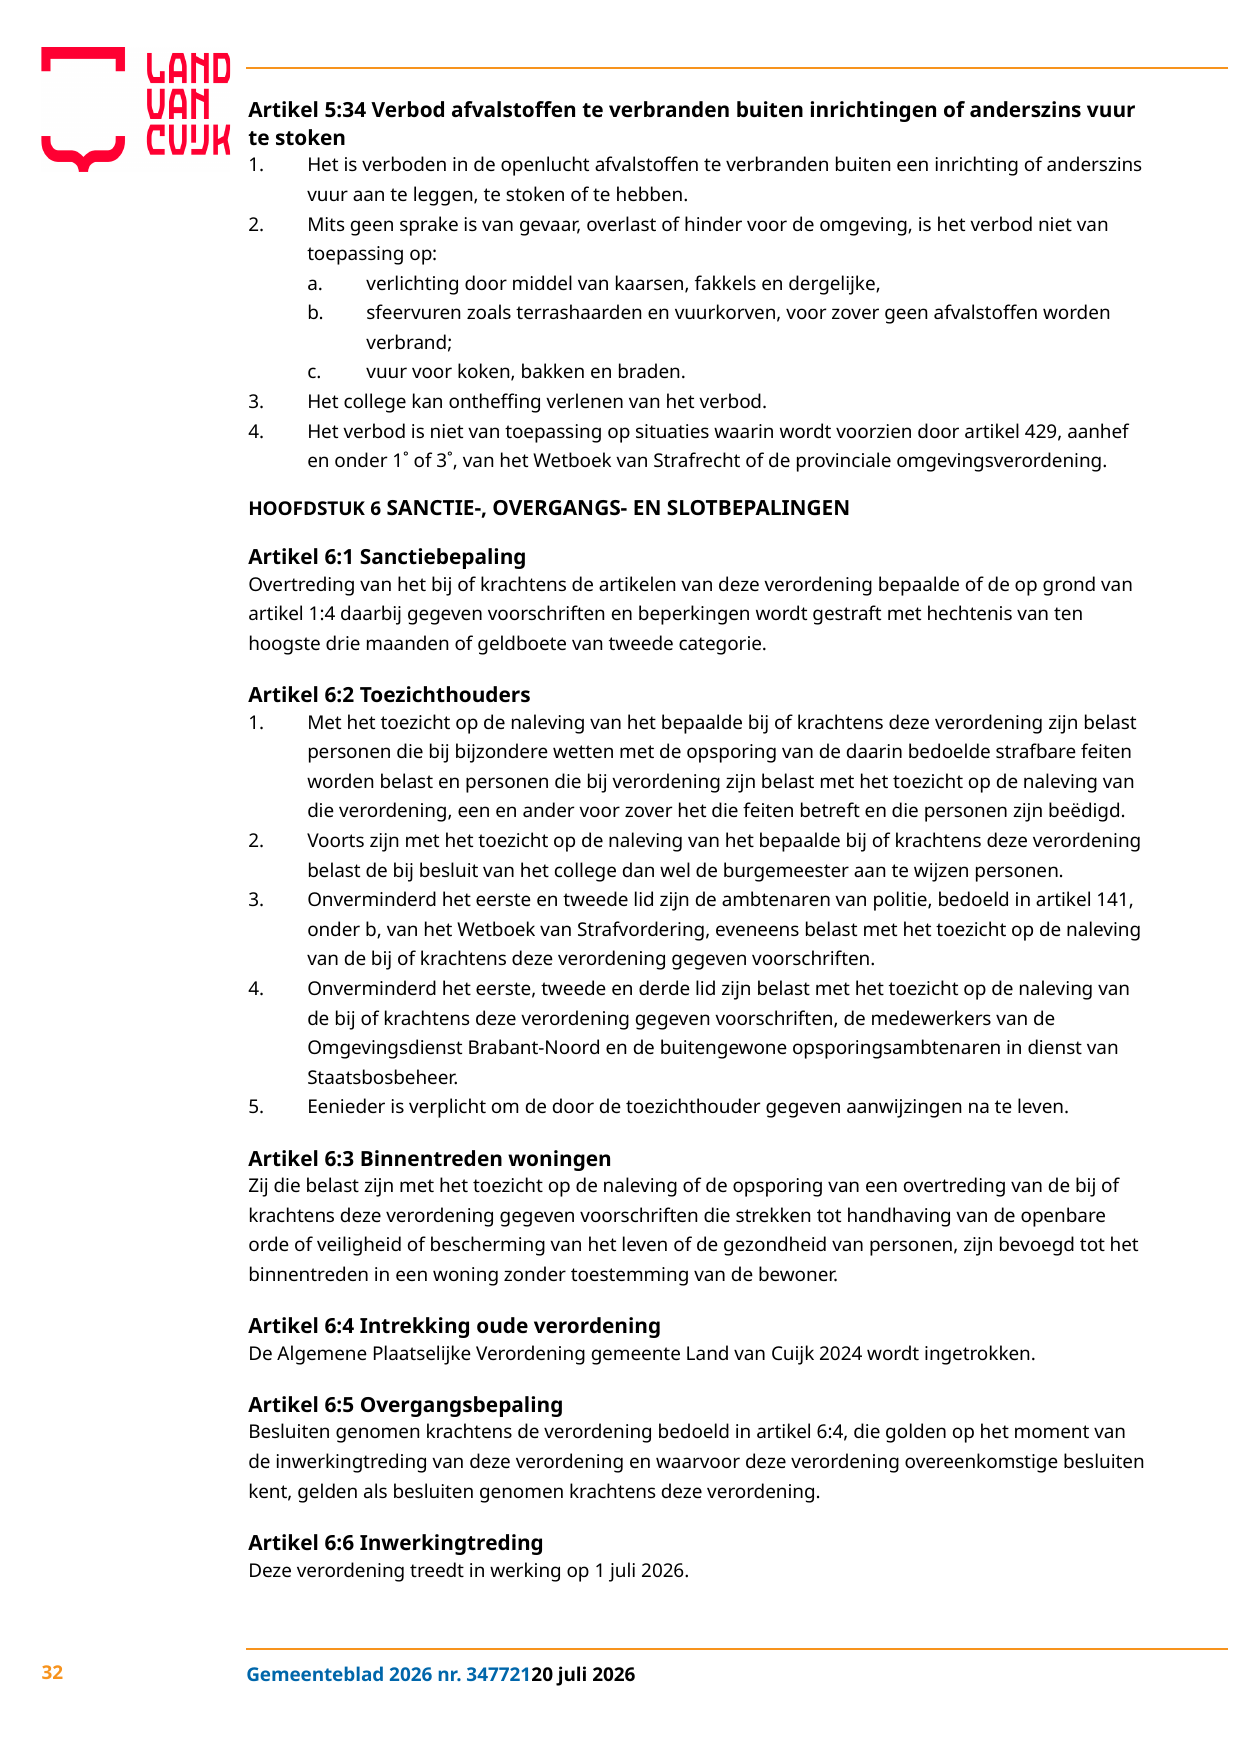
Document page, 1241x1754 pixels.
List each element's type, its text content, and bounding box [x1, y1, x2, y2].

text Zij die belast zijn met het toezicht op de naleving of de opsporing van een overtreding van de bij of krachtens deze verordening gegeven voorschriften die strekken tot handhaving van de openbare orde of veiligheid of bescherming van het leven of de gezondheid van personen, zijn bevoegd tot het binnentreden in een woning zonder toestemming van de bewoner. [248, 1172, 1152, 1287]
text Artikel 6:3 Binnentreden woningen [248, 1144, 1152, 1172]
text Deze verordening treedt in werking op 1 juli 2026. [248, 1557, 1152, 1582]
list Het verbod is niet van toepassing op situaties waarin wordt voorzien door artikel 429, aanhef en onder 1˚ of 3˚, van het Wetboek van Strafrecht of de provinciale omgevingsverordening. [248, 418, 1152, 473]
text Artikel 6:6 Inwerkingtreding [248, 1528, 1152, 1557]
list sfeervuren zoals terrashaarden en vuurkorven, voor zover geen afvalstoffen worden verbrand; [307, 299, 1152, 355]
list Het is verboden in de openlucht afvalstoffen te verbranden buiten een inrichting of anderszins vuur aan te leggen, te stoken of te hebben. [248, 152, 1152, 207]
text Besluiten genomen krachtens de verordening bedoeld in artikel 6:4, die golden op het moment van de inwerkingtreding van deze verordening en waarvoor deze verordening overeenkomstige besluiten kent, gelden als besluiten genomen krachtens deze verordening. [248, 1419, 1152, 1504]
text HOOFDSTUK 6 SANCTIE-, OVERGANGS- EN SLOTBEPALINGEN [248, 493, 1152, 522]
text Artikel 6:2 Toezichthouders [248, 680, 1152, 709]
text Overtreding van het bij of krachtens de artikelen van deze verordening bepaalde of de op grond van artikel 1:4 daarbij gegeven voorschriften en beperkingen wordt gestraft met hechtenis van ten hoogste drie maanden of geldboete van tweede categorie. [248, 571, 1152, 656]
list Mits geen sprake is van gevaar, overlast of hinder voor de omgeving, is het verbod niet van toepassing op: [248, 211, 1152, 266]
text De Algemene Plaatselijke Verordening gemeente Land van Cuijk 2024 wordt ingetrokken. [248, 1340, 1152, 1366]
list Voorts zijn met het toezicht op de naleving van het bepaalde bij of krachtens deze verordening belast de bij besluit van het college dan wel de burgemeester aan te wijzen personen. [248, 827, 1152, 882]
list vuur voor koken, bakken en braden. [307, 359, 1152, 384]
text Artikel 6:4 Intrekking oude verordening [248, 1311, 1152, 1340]
list Het college kan ontheffing verlenen van het verbod. [248, 388, 1152, 414]
text Artikel 6:5 Overgangsbepaling [248, 1390, 1152, 1419]
list Onverminderd het eerste, tweede en derde lid zijn belast met het toezicht op de naleving van de bij of krachtens deze verordening gegeven voorschriften, de medewerkers van de Omgevingsdienst Brabant-Noord en de buitengewone opsporingsambtenaren in dienst van Staatsbosbeheer. [248, 975, 1152, 1089]
picture [41, 47, 231, 172]
list Met het toezicht op de naleving van het bepaalde bij of krachtens deze verordening zijn belast personen die bij bijzondere wetten met de opsporing van de daarin bedoelde strafbare feiten worden belast en personen die bij verordening zijn belast met het toezicht op de naleving van die verordening, een en ander voor zover het die feiten betreft en die personen zijn beëdigd. [248, 709, 1152, 823]
text Artikel 5:34 Verbod afvalstoffen te verbranden buiten inrichtingen of anderszins vuur te stoken [248, 95, 1152, 152]
list Eenieder is verplicht om de door de toezichthouder gegeven aanwijzingen na te leven. [248, 1093, 1152, 1119]
text Artikel 6:1 Sanctiebepaling [248, 542, 1152, 571]
list verlichting door middel van kaarsen, fakkels en dergelijke, [307, 270, 1152, 296]
list Onverminderd het eerste en tweede lid zijn de ambtenaren van politie, bedoeld in artikel 141, onder b, van het Wetboek van Strafvordering, eveneens belast met het toezicht op de naleving van de bij of krachtens deze verordening gegeven voorschriften. [248, 886, 1152, 971]
